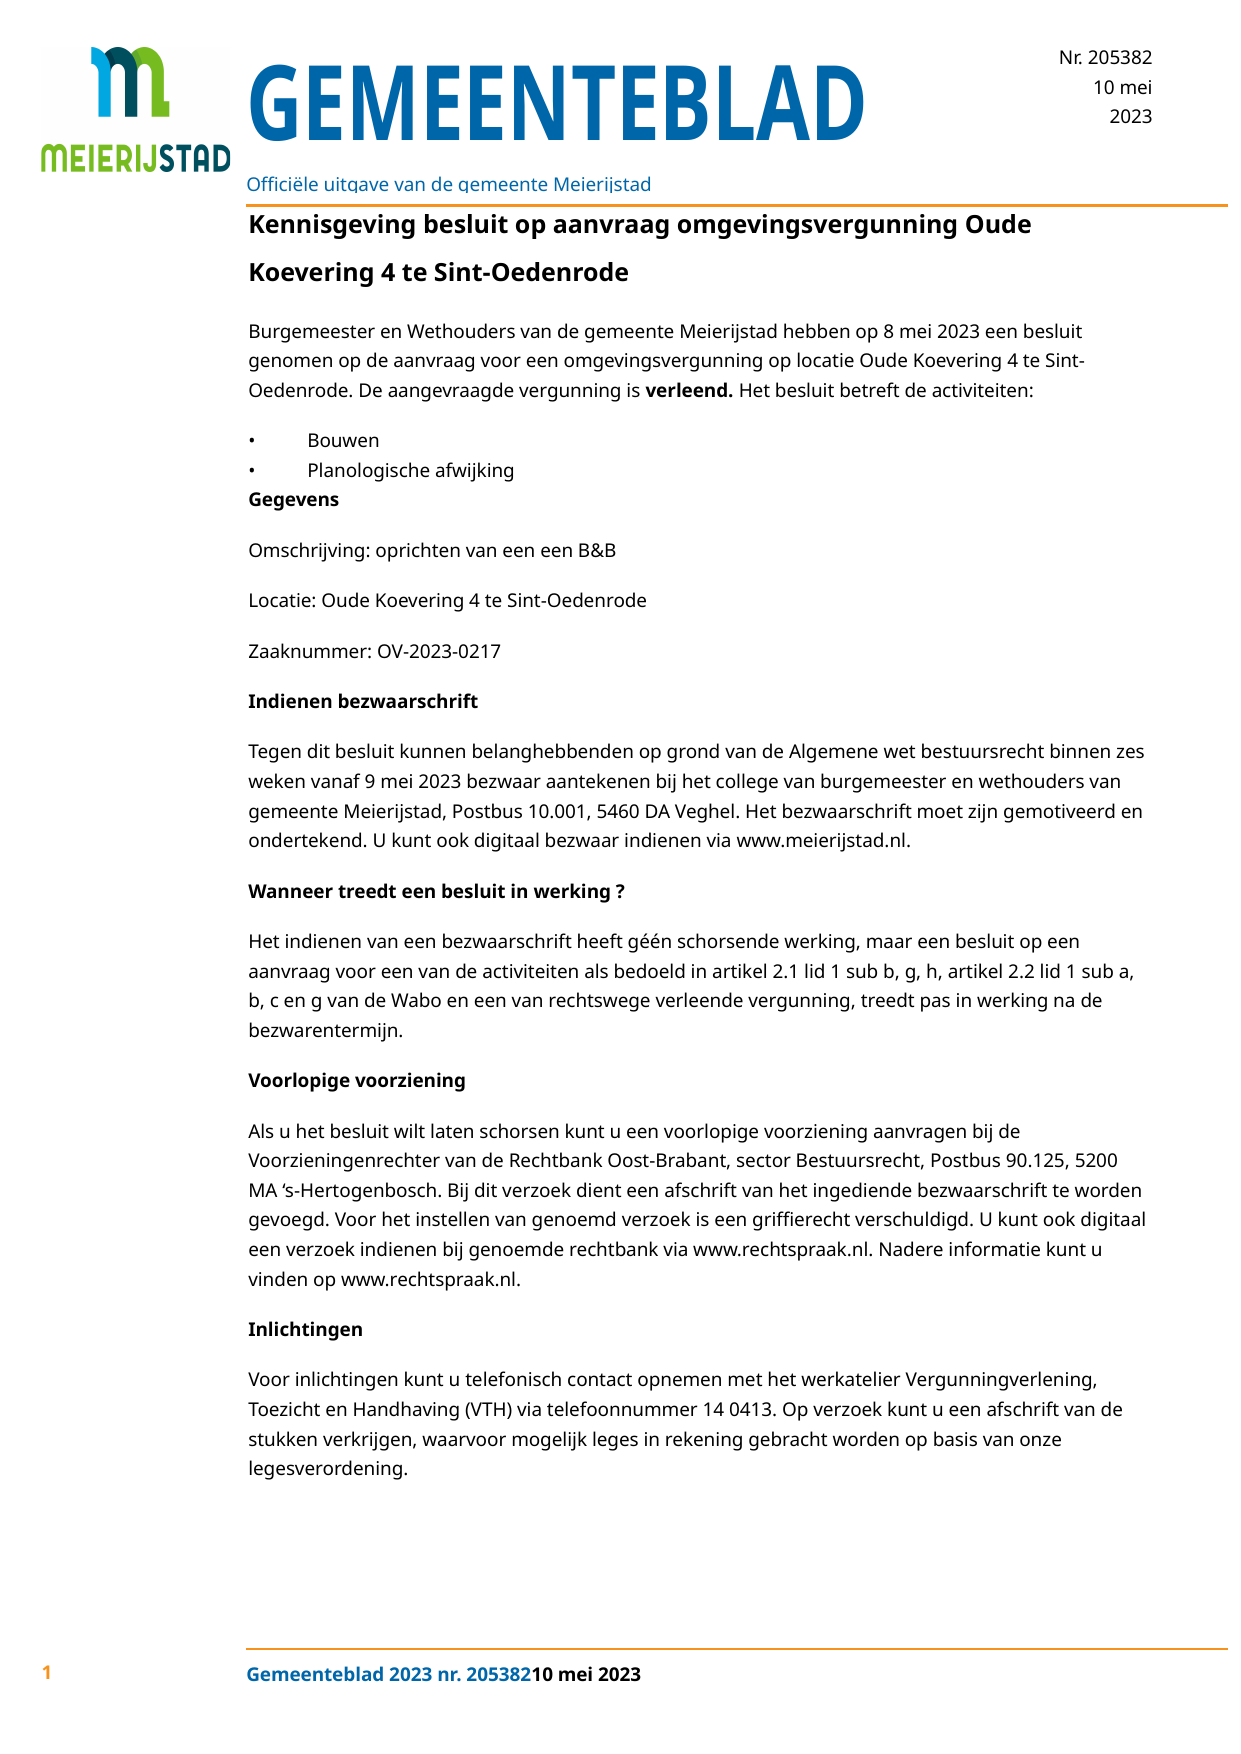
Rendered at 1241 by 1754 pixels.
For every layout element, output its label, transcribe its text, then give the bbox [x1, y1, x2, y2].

text Tegen dit besluit kunnen belanghebbenden op grond van de Algemene wet bestuursrecht binnen zes weken vanaf 9 mei 2023 bezwaar aantekenen bij het college van burgemeester en wethouders van gemeente Meierijstad, Postbus 10.001, 5460 DA Veghel. Het bezwaarschrift moet zijn gemotiveerd en ondertekend. U kunt ook digitaal bezwaar indienen via www.meierijstad.nl. [248, 739, 1152, 853]
picture [41, 47, 231, 172]
text Wanneer treedt een besluit in werking ? [248, 878, 1152, 904]
text Het indienen van een bezwaarschrift heeft géén schorsende werking, maar een besluit op een aanvraag voor een van de activiteiten als bedoeld in artikel 2.1 lid 1 sub b, g, h, artikel 2.2 lid 1 sub a, b, c en g van de Wabo en een van rechtswege verleende vergunning, treedt pas in werking na de bezwarentermijn. [248, 928, 1152, 1043]
list Planologische afwijking [248, 457, 1152, 483]
text Omschrijving: oprichten van een een B&B [248, 537, 1152, 563]
text Zaaknummer: OV-2023-0217 [248, 638, 1152, 664]
text Inlichtingen [248, 1316, 1152, 1342]
list Bouwen [248, 427, 1152, 453]
text Voorlopige voorziening [248, 1067, 1152, 1093]
text Als u het besluit wilt laten schorsen kunt u een voorlopige voorziening aanvragen bij de Voorzieningenrechter van de Rechtbank Oost-Brabant, sector Bestuursrecht, Postbus 90.125, 5200 MA ‘s-Hertogenbosch. Bij dit verzoek dient een afschrift van het ingediende bezwaarschrift te worden gevoegd. Voor het instellen van genoemd verzoek is een griffierecht verschuldigd. U kunt ook digitaal een verzoek indienen bij genoemde rechtbank via www.rechtspraak.nl. Nadere informatie kunt u vinden op www.rechtspraak.nl. [248, 1118, 1152, 1292]
text Kennisgeving besluit op aanvraag omgevingsvergunning Oude Koevering 4 te Sint-Oedenrode [248, 207, 1152, 288]
text Gegevens [248, 487, 1152, 512]
text Burgemeester en Wethouders van de gemeente Meierijstad hebben op 8 mei 2023 een besluit genomen op de aanvraag voor een omgevingsvergunning op locatie Oude Koevering 4 te Sint-Oedenrode. De aangevraagde vergunning is verleend. Het besluit betreft de activiteiten: [248, 318, 1152, 403]
text Voor inlichtingen kunt u telefonisch contact opnemen met het werkatelier Vergunningverlening, Toezicht en Handhaving (VTH) via telefoonnummer 14 0413. Op verzoek kunt u een afschrift van de stukken verkrijgen, waarvoor mogelijk leges in rekening gebracht worden op basis van onze legesverordening. [248, 1367, 1152, 1481]
text Indienen bezwaarschrift [248, 688, 1152, 714]
text Locatie: Oude Koevering 4 te Sint-Oedenrode [248, 587, 1152, 613]
